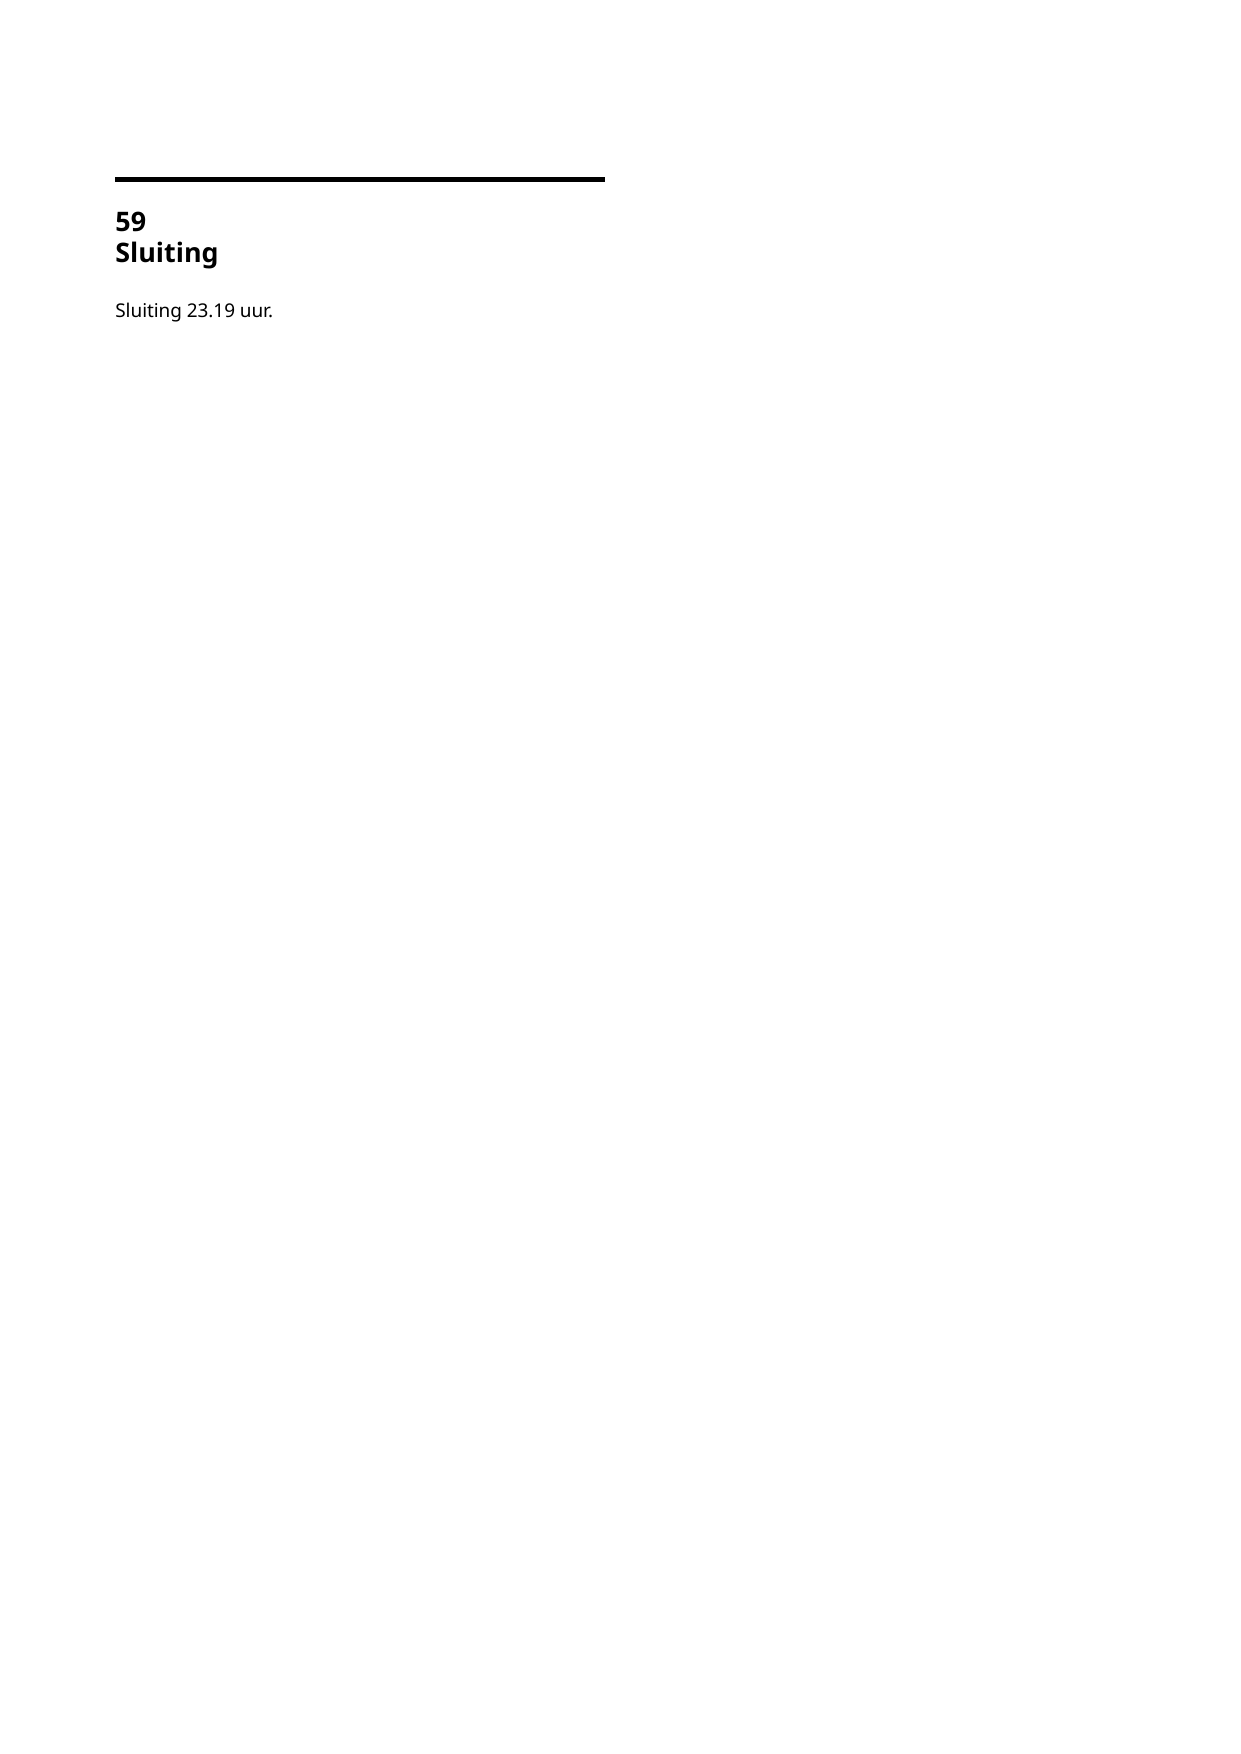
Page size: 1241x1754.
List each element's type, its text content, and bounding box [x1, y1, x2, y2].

text Sluiting 23.19 uur. [115, 302, 605, 322]
text Sluiting [115, 239, 605, 283]
text 59 [115, 203, 605, 239]
